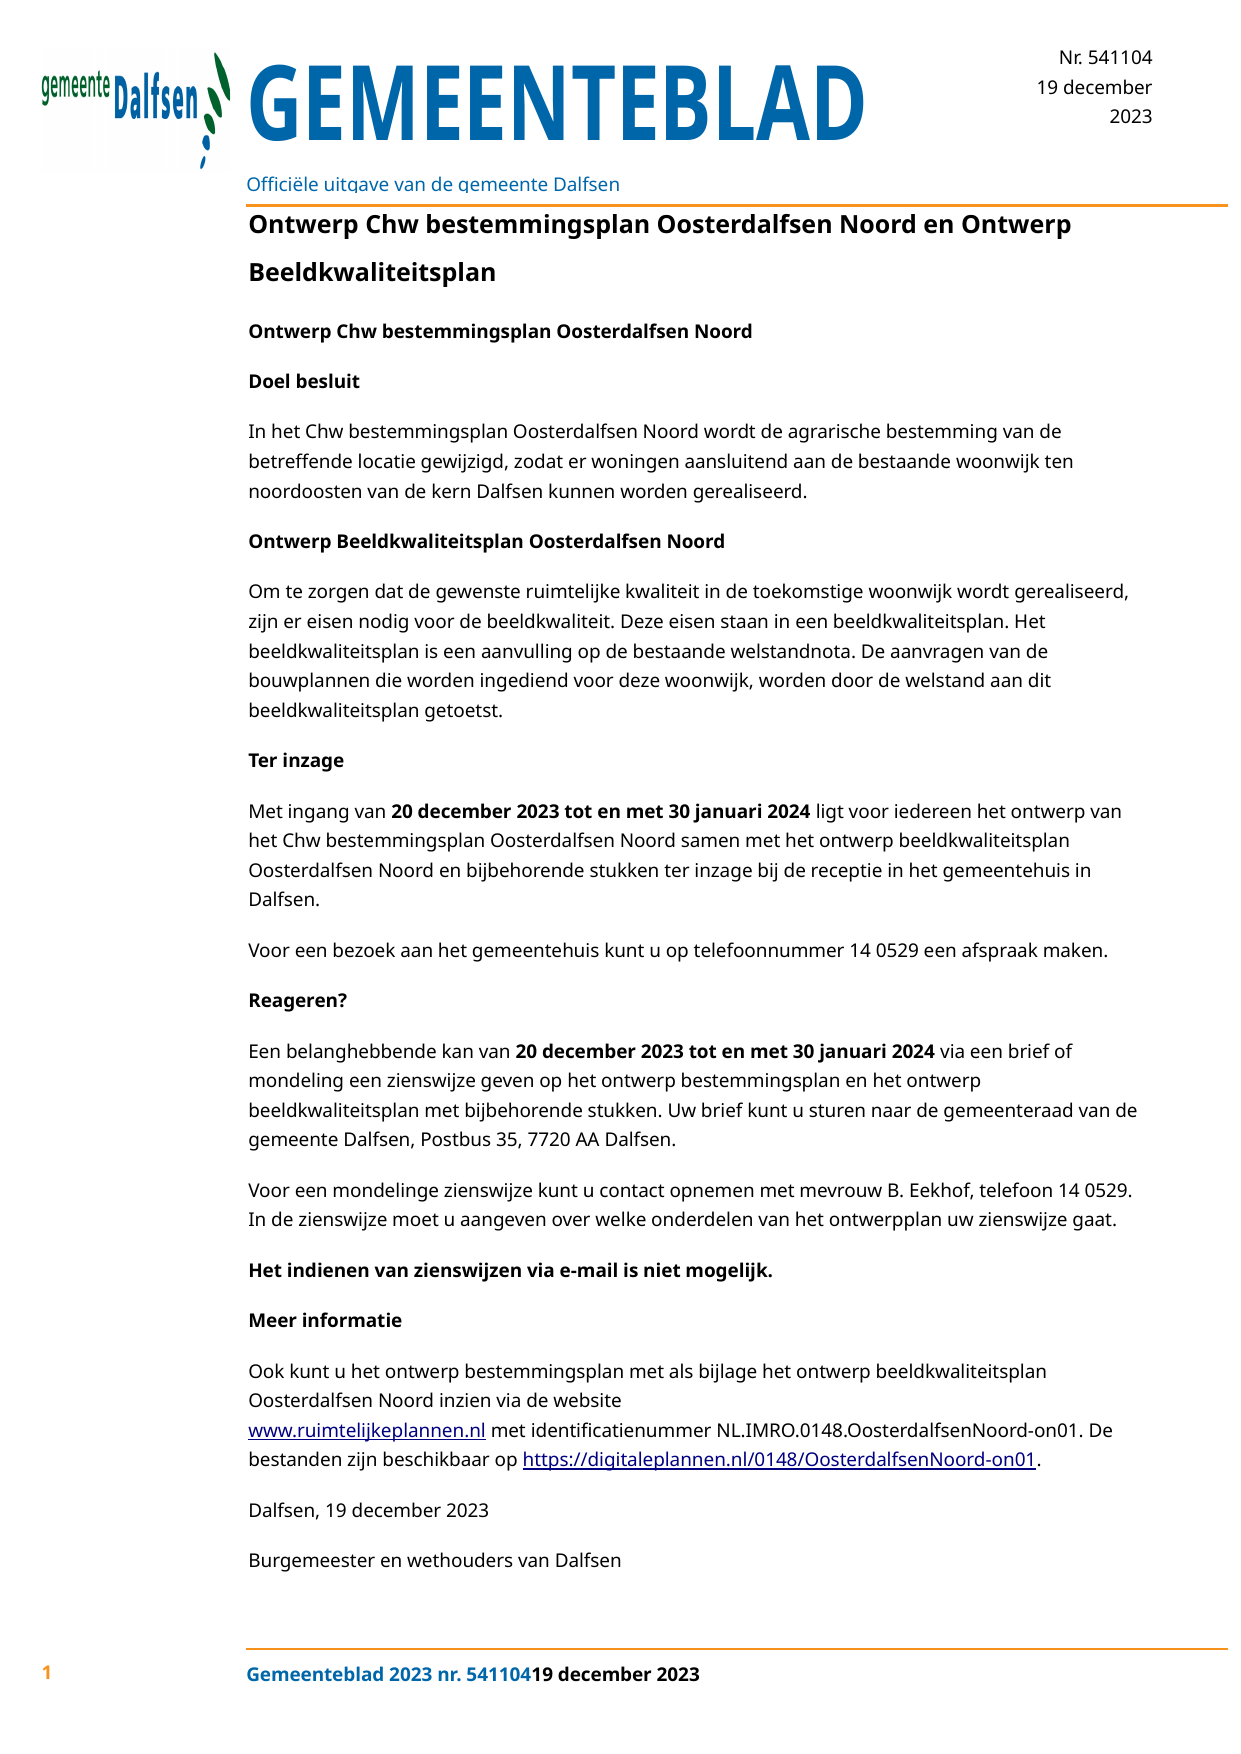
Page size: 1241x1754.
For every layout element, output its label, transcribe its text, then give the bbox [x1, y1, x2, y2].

text In het Chw bestemmingsplan Oosterdalfsen Noord wordt de agrarische bestemming van de betreffende locatie gewijzigd, zodat er woningen aansluitend aan de bestaande woonwijk ten noordoosten van de kern Dalfsen kunnen worden gerealiseerd. [248, 419, 1152, 504]
text Ontwerp Beeldkwaliteitsplan Oosterdalfsen Noord [248, 528, 1152, 554]
text Reageren? [248, 987, 1152, 1013]
text Het indienen van zienswijzen via e-mail is niet mogelijk. [248, 1257, 1152, 1283]
text Meer informatie [248, 1307, 1152, 1333]
text Met ingang van 20 december 2023 tot en met 30 januari 2024 ligt voor iedereen het ontwerp van het Chw bestemmingsplan Oosterdalfsen Noord samen met het ontwerp beeldkwaliteitsplan Oosterdalfsen Noord en bijbehorende stukken ter inzage bij de receptie in het gemeentehuis in Dalfsen. [248, 798, 1152, 912]
text Ontwerp Chw bestemmingsplan Oosterdalfsen Noord en Ontwerp Beeldkwaliteitsplan [248, 207, 1152, 288]
text Doel besluit [248, 368, 1152, 394]
text Ter inzage [248, 747, 1152, 773]
text Burgemeester en wethouders van Dalfsen [248, 1547, 1152, 1573]
text Voor een bezoek aan het gemeentehuis kunt u op telefoonnummer 14 0529 een afspraak maken. [248, 937, 1152, 963]
text Ook kunt u het ontwerp bestemmingsplan met als bijlage het ontwerp beeldkwaliteitsplan Oosterdalfsen Noord inzien via de website www.ruimtelijkeplannen.nl met identificatienummer NL.IMRO.0148.OosterdalfsenNoord-on01. De bestanden zijn beschikbaar op https://digitaleplannen.nl/0148/OosterdalfsenNoord-on01. [248, 1358, 1152, 1472]
text Voor een mondelinge zienswijze kunt u contact opnemen met mevrouw B. Eekhof, telefoon 14 0529. In de zienswijze moet u aangeven over welke onderdelen van het ontwerpplan uw zienswijze gaat. [248, 1177, 1152, 1232]
text Ontwerp Chw bestemmingsplan Oosterdalfsen Noord [248, 318, 1152, 344]
text Dalfsen, 19 december 2023 [248, 1497, 1152, 1523]
text Om te zorgen dat de gewenste ruimtelijke kwaliteit in de toekomstige woonwijk wordt gerealiseerd, zijn er eisen nodig voor de beeldkwaliteit. Deze eisen staan in een beeldkwaliteitsplan. Het beeldkwaliteitsplan is een aanvulling op de bestaande welstandnota. De aanvragen van de bouwplannen die worden ingediend voor deze woonwijk, worden door de welstand aan dit beeldkwaliteitsplan getoetst. [248, 579, 1152, 723]
picture [41, 47, 231, 172]
text Een belanghebbende kan van 20 december 2023 tot en met 30 januari 2024 via een brief of mondeling een zienswijze geven op het ontwerp bestemmingsplan en het ontwerp beeldkwaliteitsplan met bijbehorende stukken. Uw brief kunt u sturen naar de gemeenteraad van de gemeente Dalfsen, Postbus 35, 7720 AA Dalfsen. [248, 1038, 1152, 1152]
